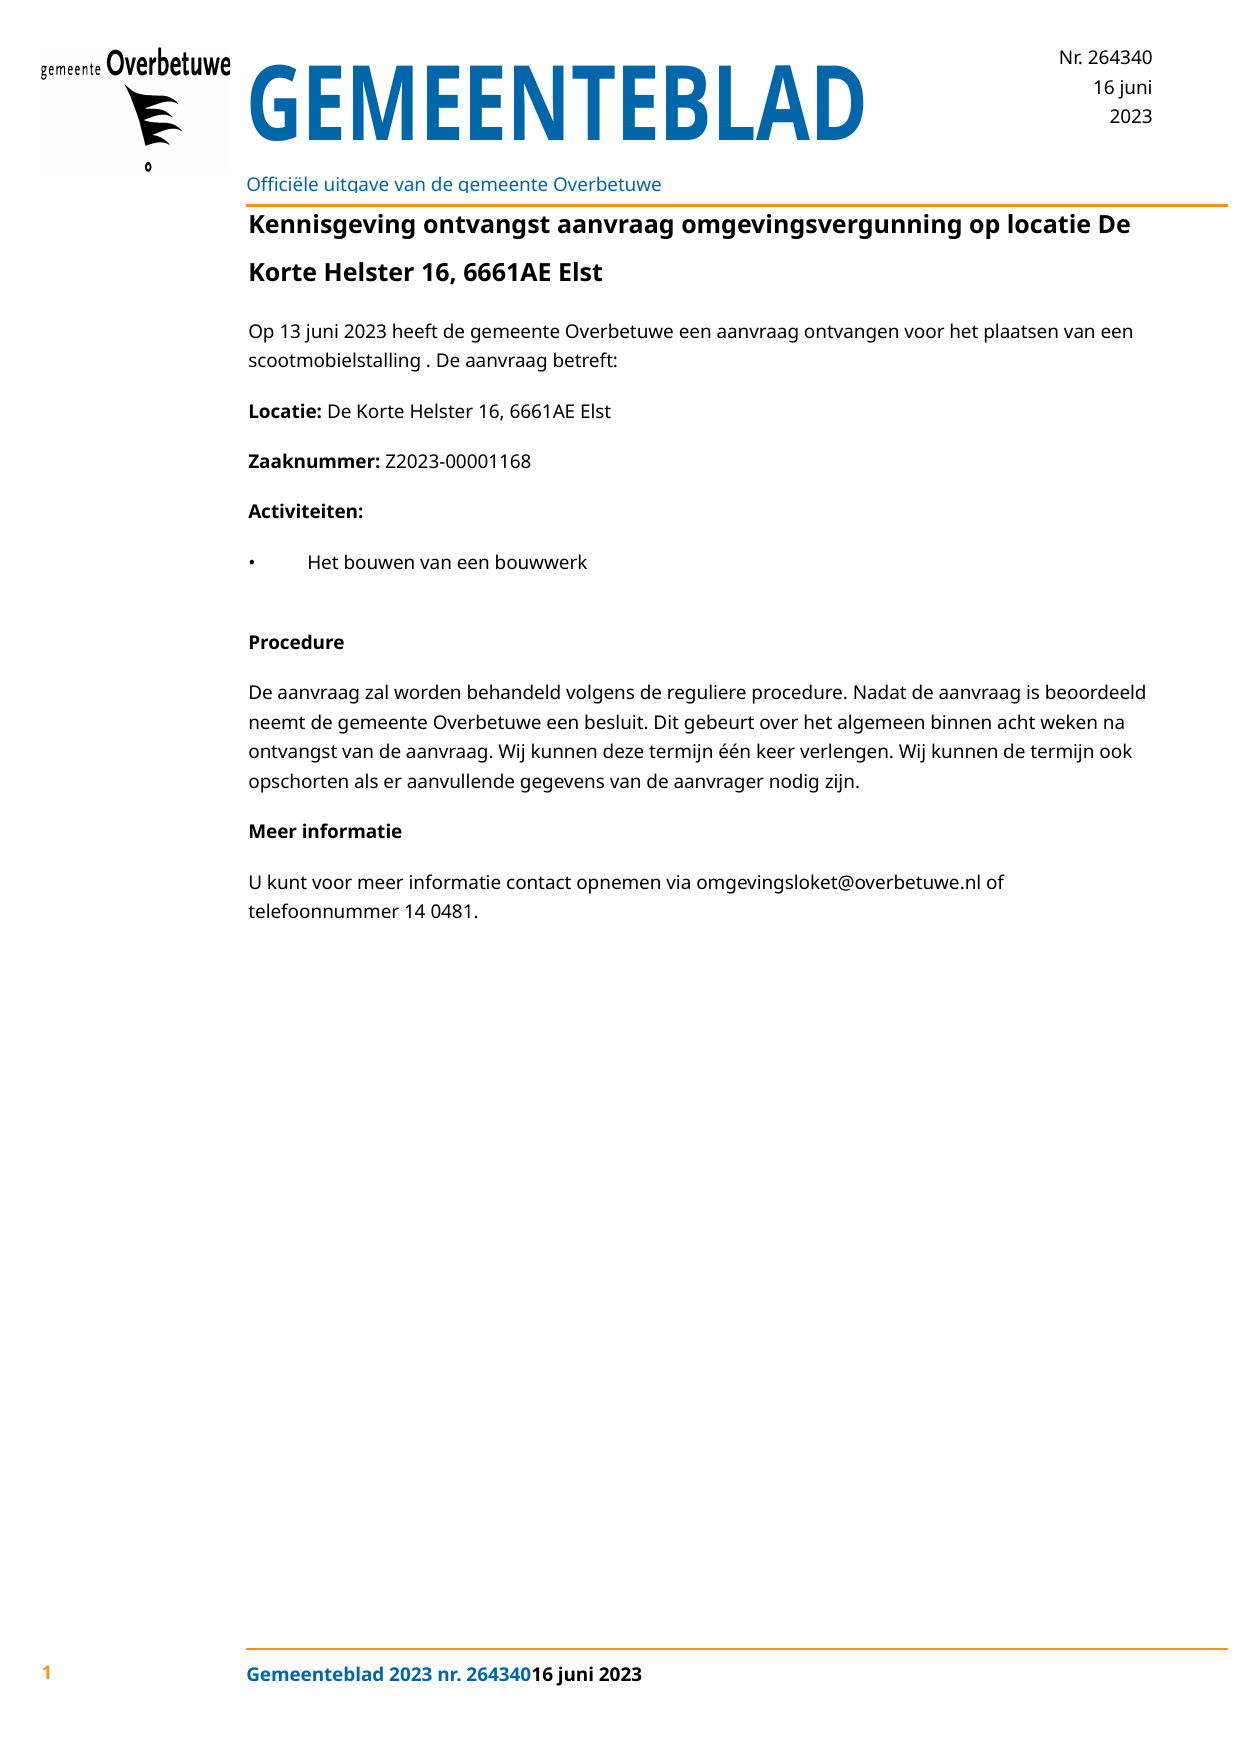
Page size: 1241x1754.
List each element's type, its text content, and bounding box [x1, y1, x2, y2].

text Kennisgeving ontvangst aanvraag omgevingsvergunning op locatie De Korte Helster 16, 6661AE Elst [248, 207, 1152, 288]
text De aanvraag zal worden behandeld volgens de reguliere procedure. Nadat de aanvraag is beoordeeld neemt de gemeente Overbetuwe een besluit. Dit gebeurt over het algemeen binnen acht weken na ontvangst van de aanvraag. Wij kunnen deze termijn één keer verlengen. Wij kunnen de termijn ook opschorten als er aanvullende gegevens van de aanvrager nodig zijn. [248, 679, 1152, 794]
text Op 13 juni 2023 heeft de gemeente Overbetuwe een aanvraag ontvangen voor het plaatsen van een scootmobielstalling . De aanvraag betreft: [248, 318, 1152, 373]
text Activiteiten: [248, 499, 1152, 524]
text Procedure [248, 629, 1152, 655]
text Locatie: De Korte Helster 16, 6661AE Elst [248, 398, 1152, 424]
list Het bouwen van een bouwwerk [248, 549, 1152, 575]
picture [41, 47, 231, 172]
text U kunt voor meer informatie contact opnemen via omgevingsloket@overbetuwe.nl of telefoonnummer 14 0481. [248, 869, 1152, 924]
text Zaaknummer: Z2023-00001168 [248, 448, 1152, 474]
text Meer informatie [248, 819, 1152, 844]
